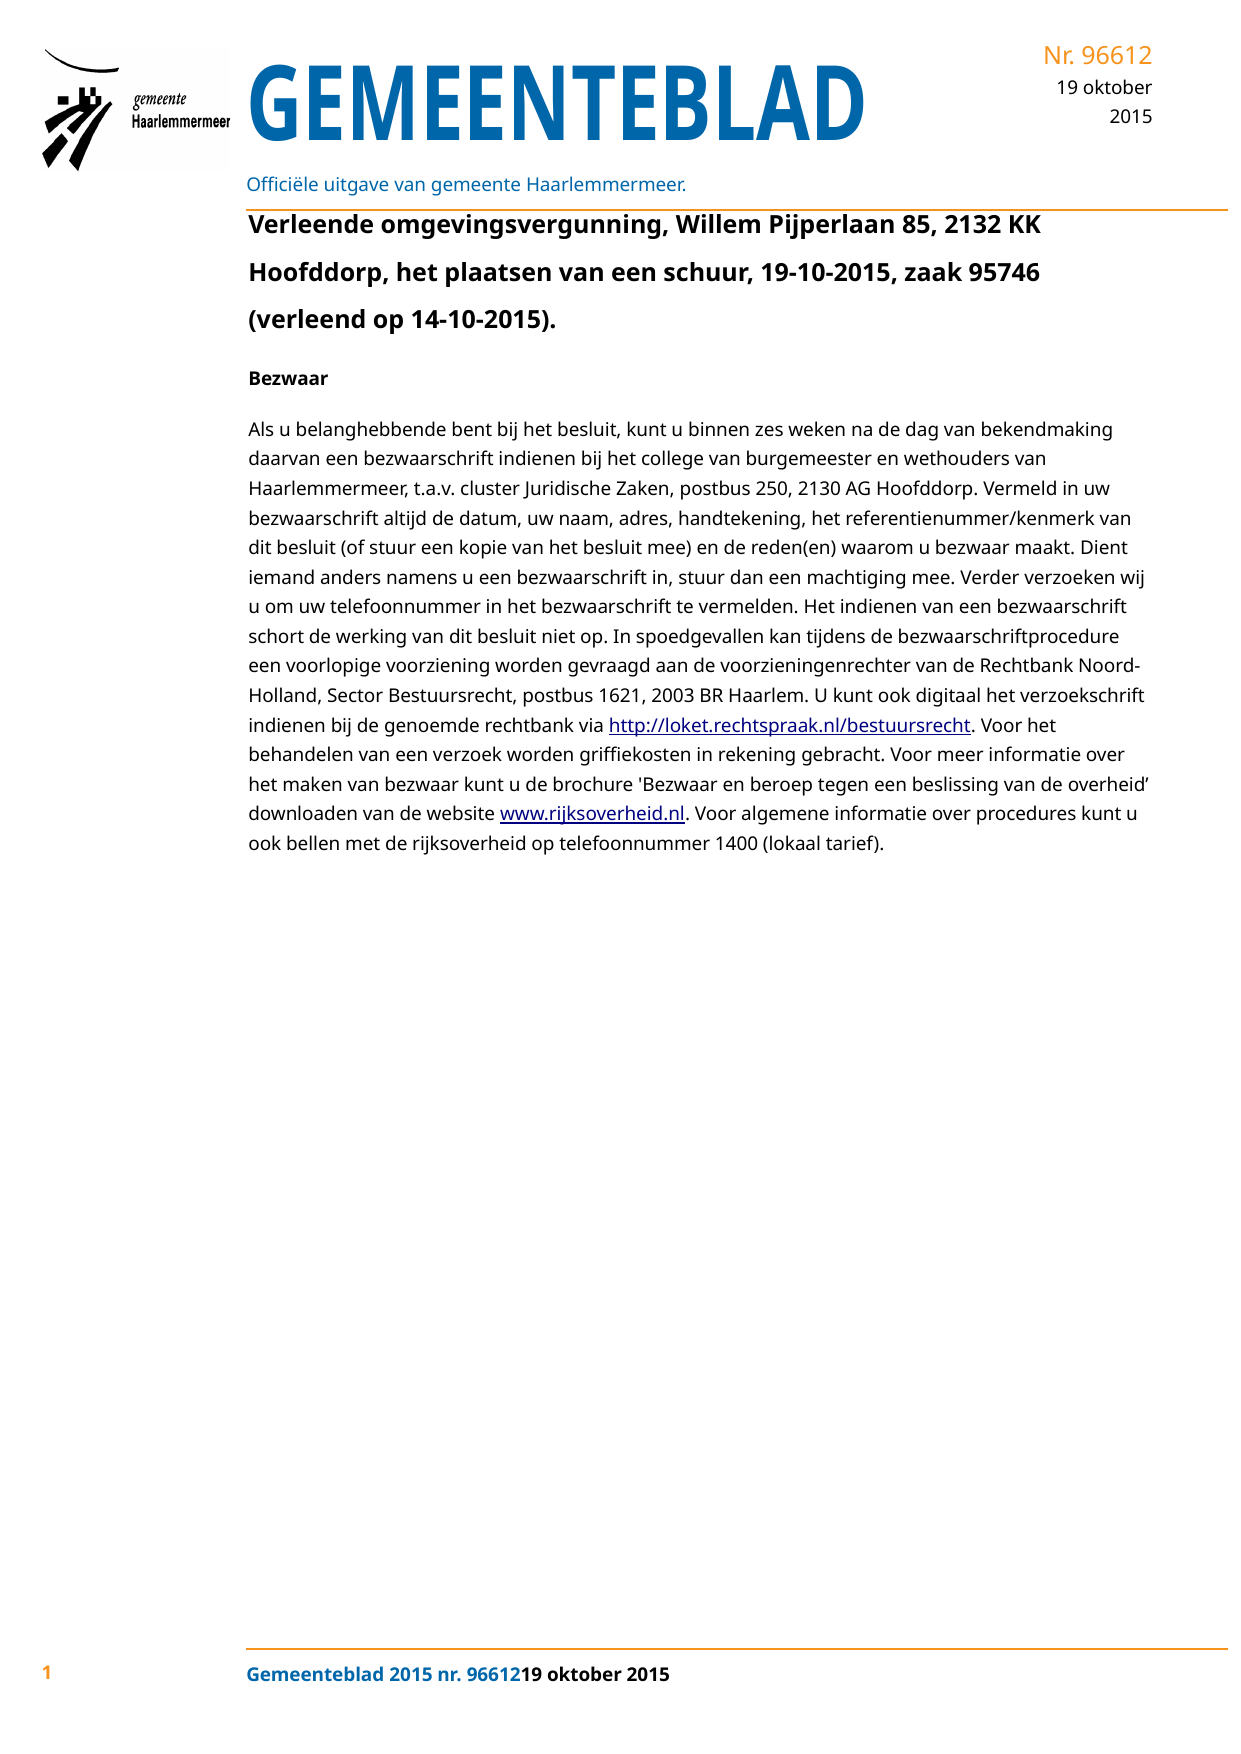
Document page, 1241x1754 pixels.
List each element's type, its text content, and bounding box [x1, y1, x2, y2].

text Als u belanghebbende bent bij het besluit, kunt u binnen zes weken na de dag van bekendmaking daarvan een bezwaarschrift indienen bij het college van burgemeester en wethouders van Haarlemmermeer, t.a.v. cluster Juridische Zaken, postbus 250, 2130 AG Hoofddorp. Vermeld in uw bezwaarschrift altijd de datum, uw naam, adres, handtekening, het referentienummer/kenmerk van dit besluit (of stuur een kopie van het besluit mee) en de reden(en) waarom u bezwaar maakt. Dient iemand anders namens u een bezwaarschrift in, stuur dan een machtiging mee. Verder verzoeken wij u om uw telefoonnummer in het bezwaarschrift te vermelden. Het indienen van een bezwaarschrift schort de werking van dit besluit niet op. In spoedgevallen kan tijdens de bezwaarschriftprocedure een voorlopige voorziening worden gevraagd aan de voorzieningenrechter van de Rechtbank Noord-Holland, Sector Bestuursrecht, postbus 1621, 2003 BR Haarlem. U kunt ook digitaal het verzoekschrift indienen bij de genoemde rechtbank via http://loket.rechtspraak.nl/bestuursrecht. Voor het behandelen van een verzoek worden griffiekosten in rekening gebracht. Voor meer informatie over het maken van bezwaar kunt u de brochure 'Bezwaar en beroep tegen een beslissing van de overheid’ downloaden van de website www.rijksoverheid.nl. Voor algemene informatie over procedures kunt u ook bellen met de rijksoverheid op telefoonnummer 1400 (lokaal tarief). [248, 416, 1152, 856]
text Bezwaar [248, 366, 1152, 391]
picture [41, 47, 231, 172]
text Verleende omgevingsvergunning, Willem Pijperlaan 85, 2132 KK Hoofddorp, het plaatsen van een schuur, 19-10-2015, zaak 95746 (verleend op 14-10-2015). [248, 211, 1152, 336]
